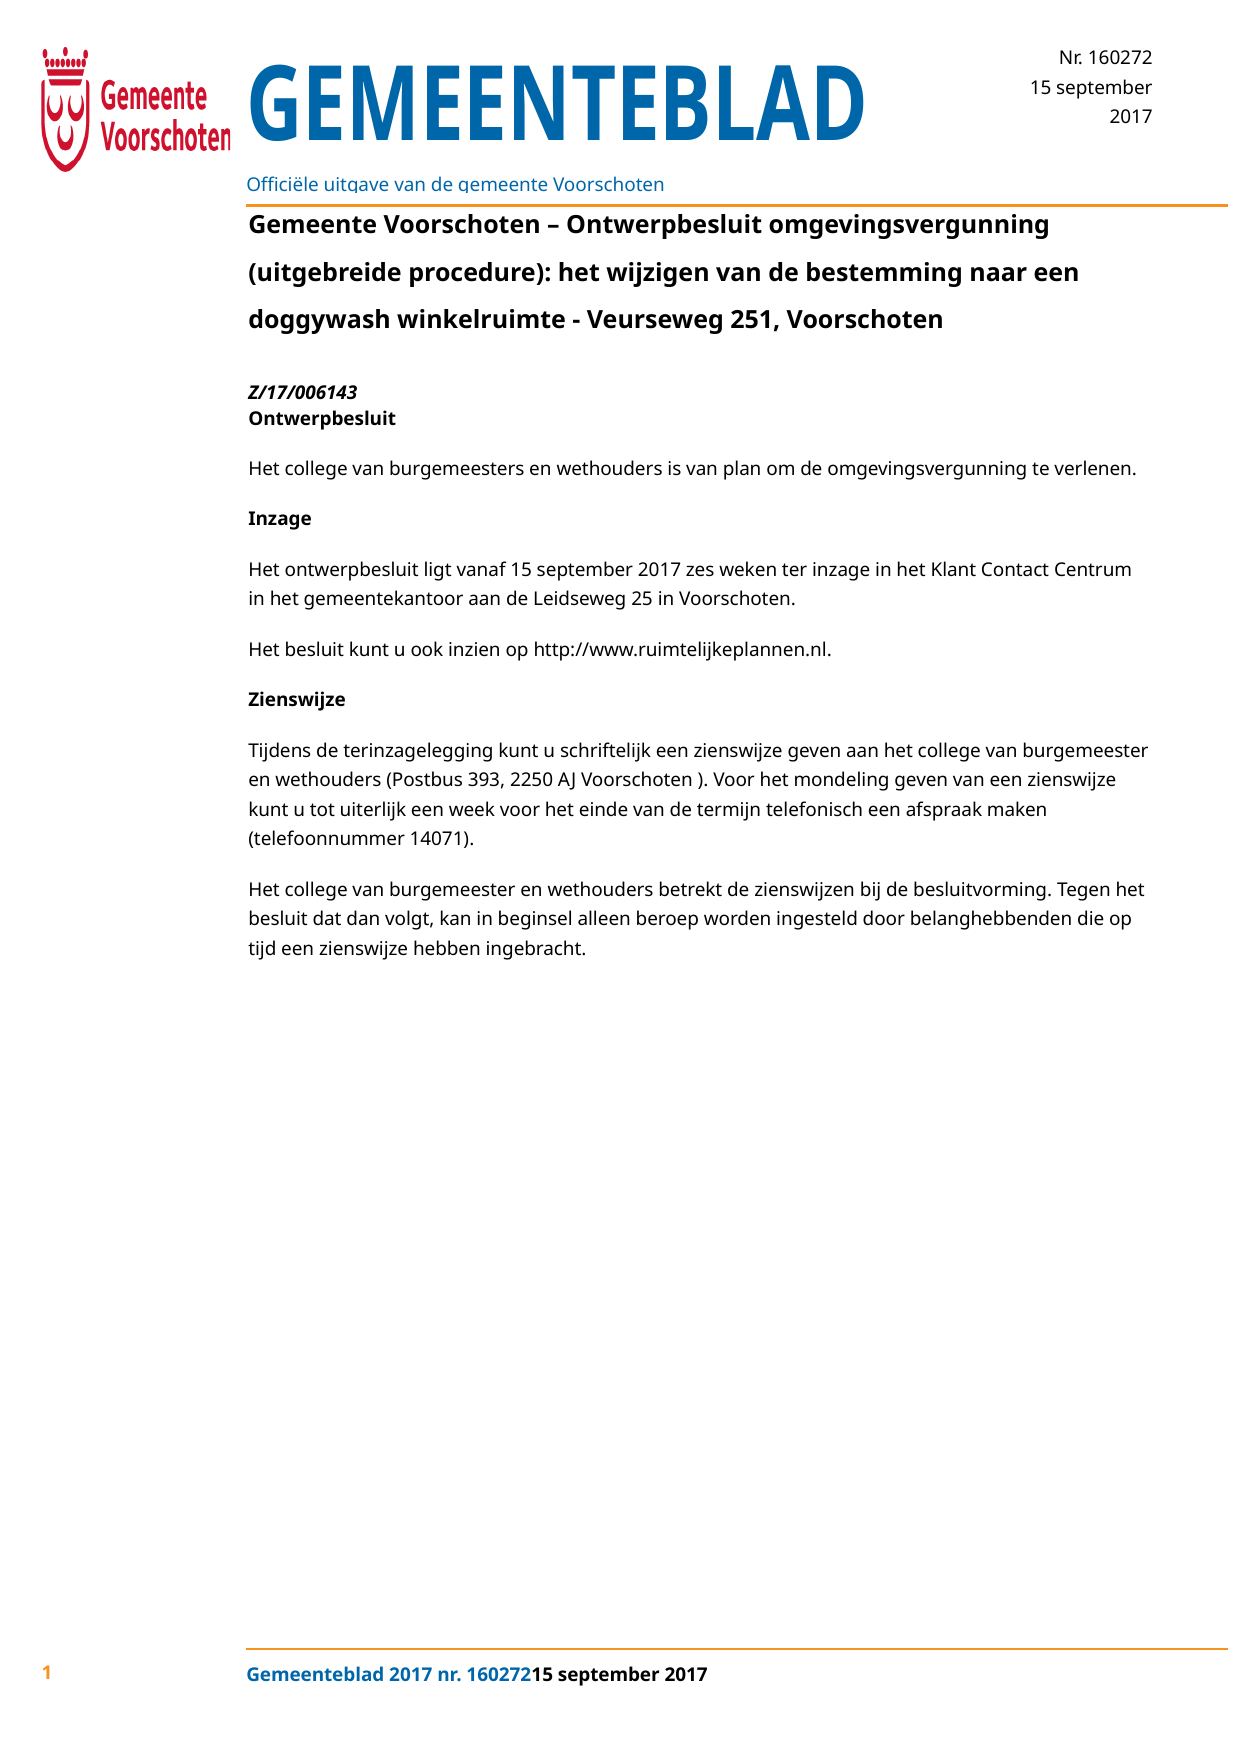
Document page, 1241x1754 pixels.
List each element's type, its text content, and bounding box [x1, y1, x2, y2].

text Het college van burgemeester en wethouders betrekt de zienswijzen bij de besluitvorming. Tegen het besluit dat dan volgt, kan in beginsel alleen beroep worden ingesteld door belanghebbenden die op tijd een zienswijze hebben ingebracht. [248, 876, 1152, 961]
text Het besluit kunt u ook inzien op http://www.ruimtelijkeplannen.nl. [248, 636, 1152, 662]
text Inzage [248, 506, 1152, 531]
text Gemeente Voorschoten – Ontwerpbesluit omgevingsvergunning (uitgebreide procedure): het wijzigen van de bestemming naar een doggywash winkelruimte - Veurseweg 251, Voorschoten [248, 207, 1152, 336]
picture [41, 47, 231, 172]
text Het college van burgemeesters en wethouders is van plan om de omgevingsvergunning te verlenen. [248, 455, 1152, 481]
text Tijdens de terinzagelegging kunt u schriftelijk een zienswijze geven aan het college van burgemeester en wethouders (Postbus 393, 2250 AJ Voorschoten ). Voor het mondeling geven van een zienswijze kunt u tot uiterlijk een week voor het einde van de termijn telefonisch een afspraak maken (telefoonnummer 14071). [248, 737, 1152, 851]
text Z/17/006143 [248, 379, 1152, 405]
text Het ontwerpbesluit ligt vanaf 15 september 2017 zes weken ter inzage in het Klant Contact Centrum in het gemeentekantoor aan de Leidseweg 25 in Voorschoten. [248, 556, 1152, 611]
text Ontwerpbesluit [248, 405, 1152, 431]
text Zienswijze [248, 686, 1152, 712]
